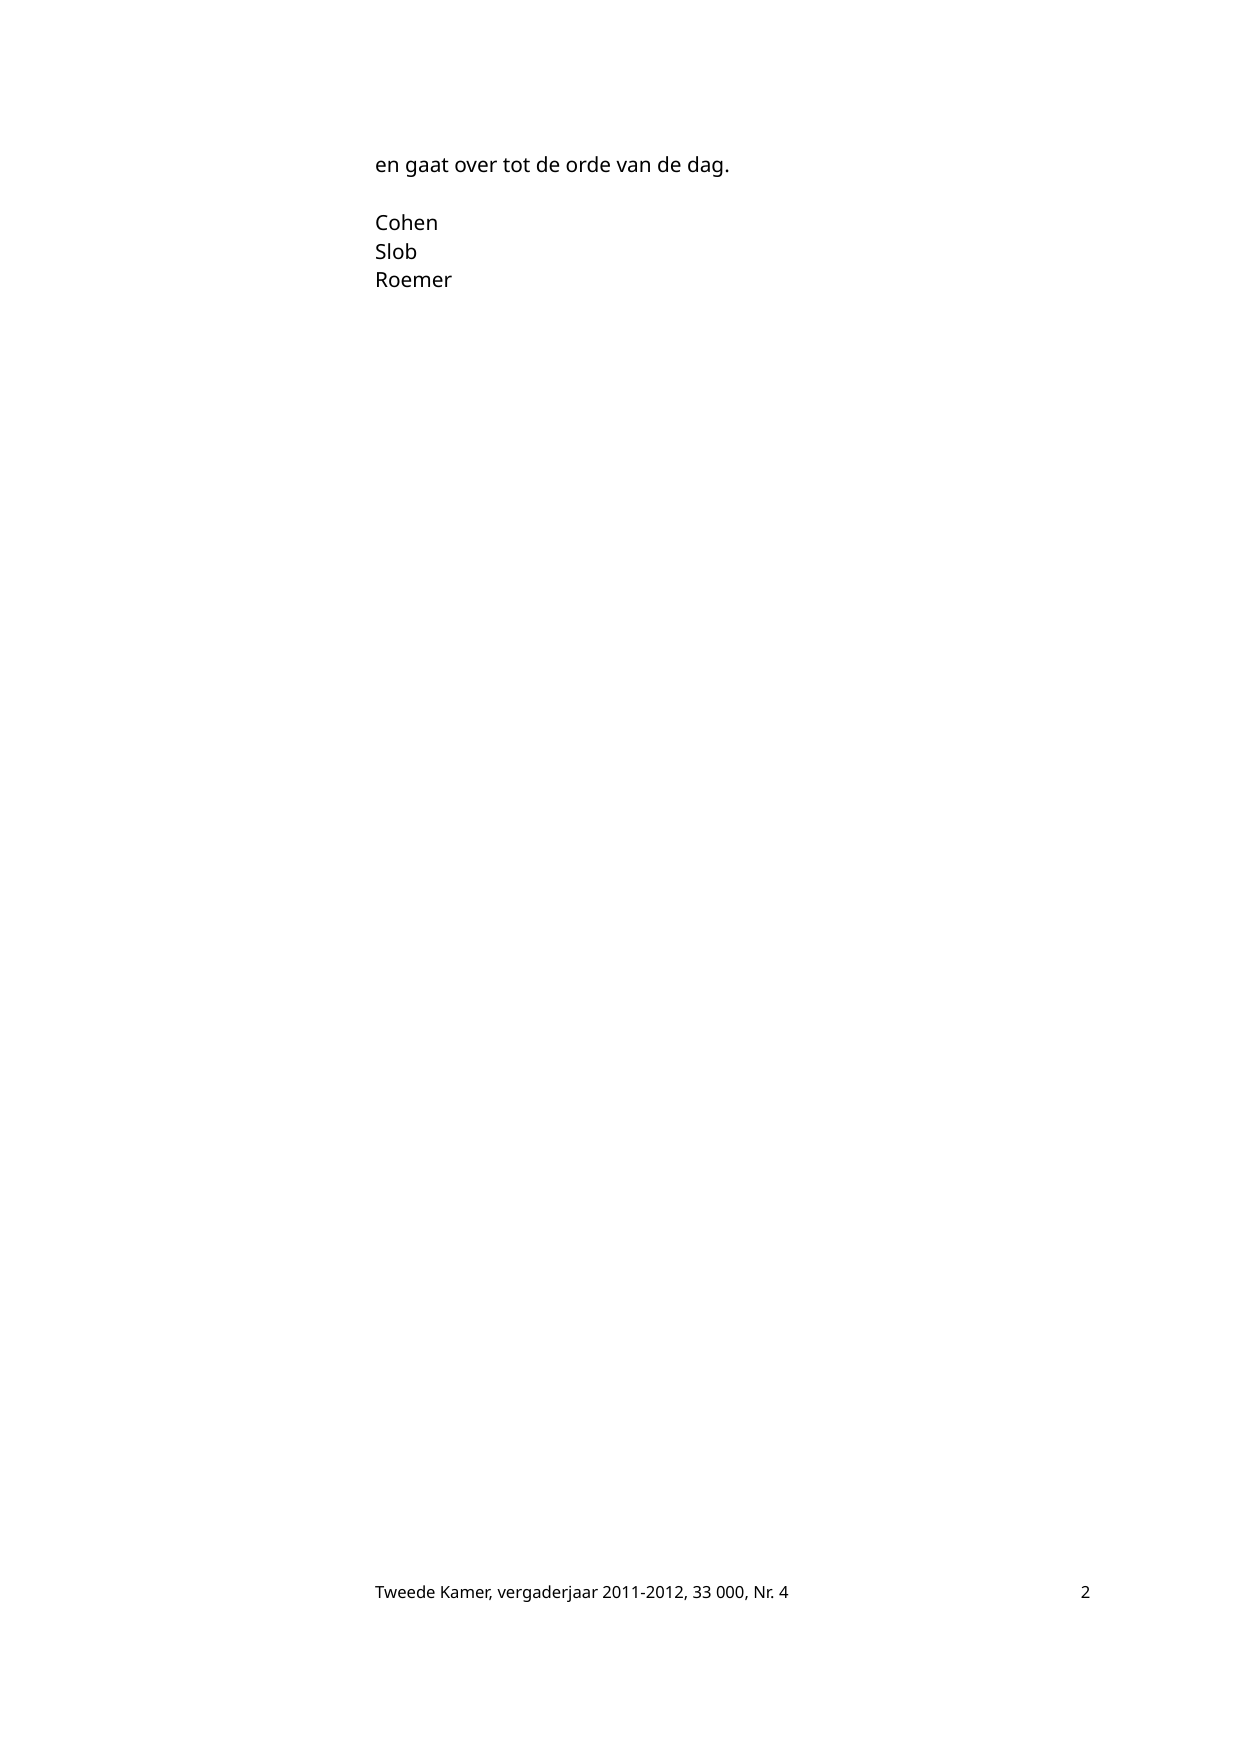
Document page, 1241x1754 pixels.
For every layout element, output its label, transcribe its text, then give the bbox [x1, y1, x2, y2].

text Slob [375, 237, 1090, 265]
text Roemer [375, 265, 1090, 294]
text en gaat over tot de orde van de dag. [375, 150, 1090, 178]
text Cohen [375, 208, 1090, 237]
